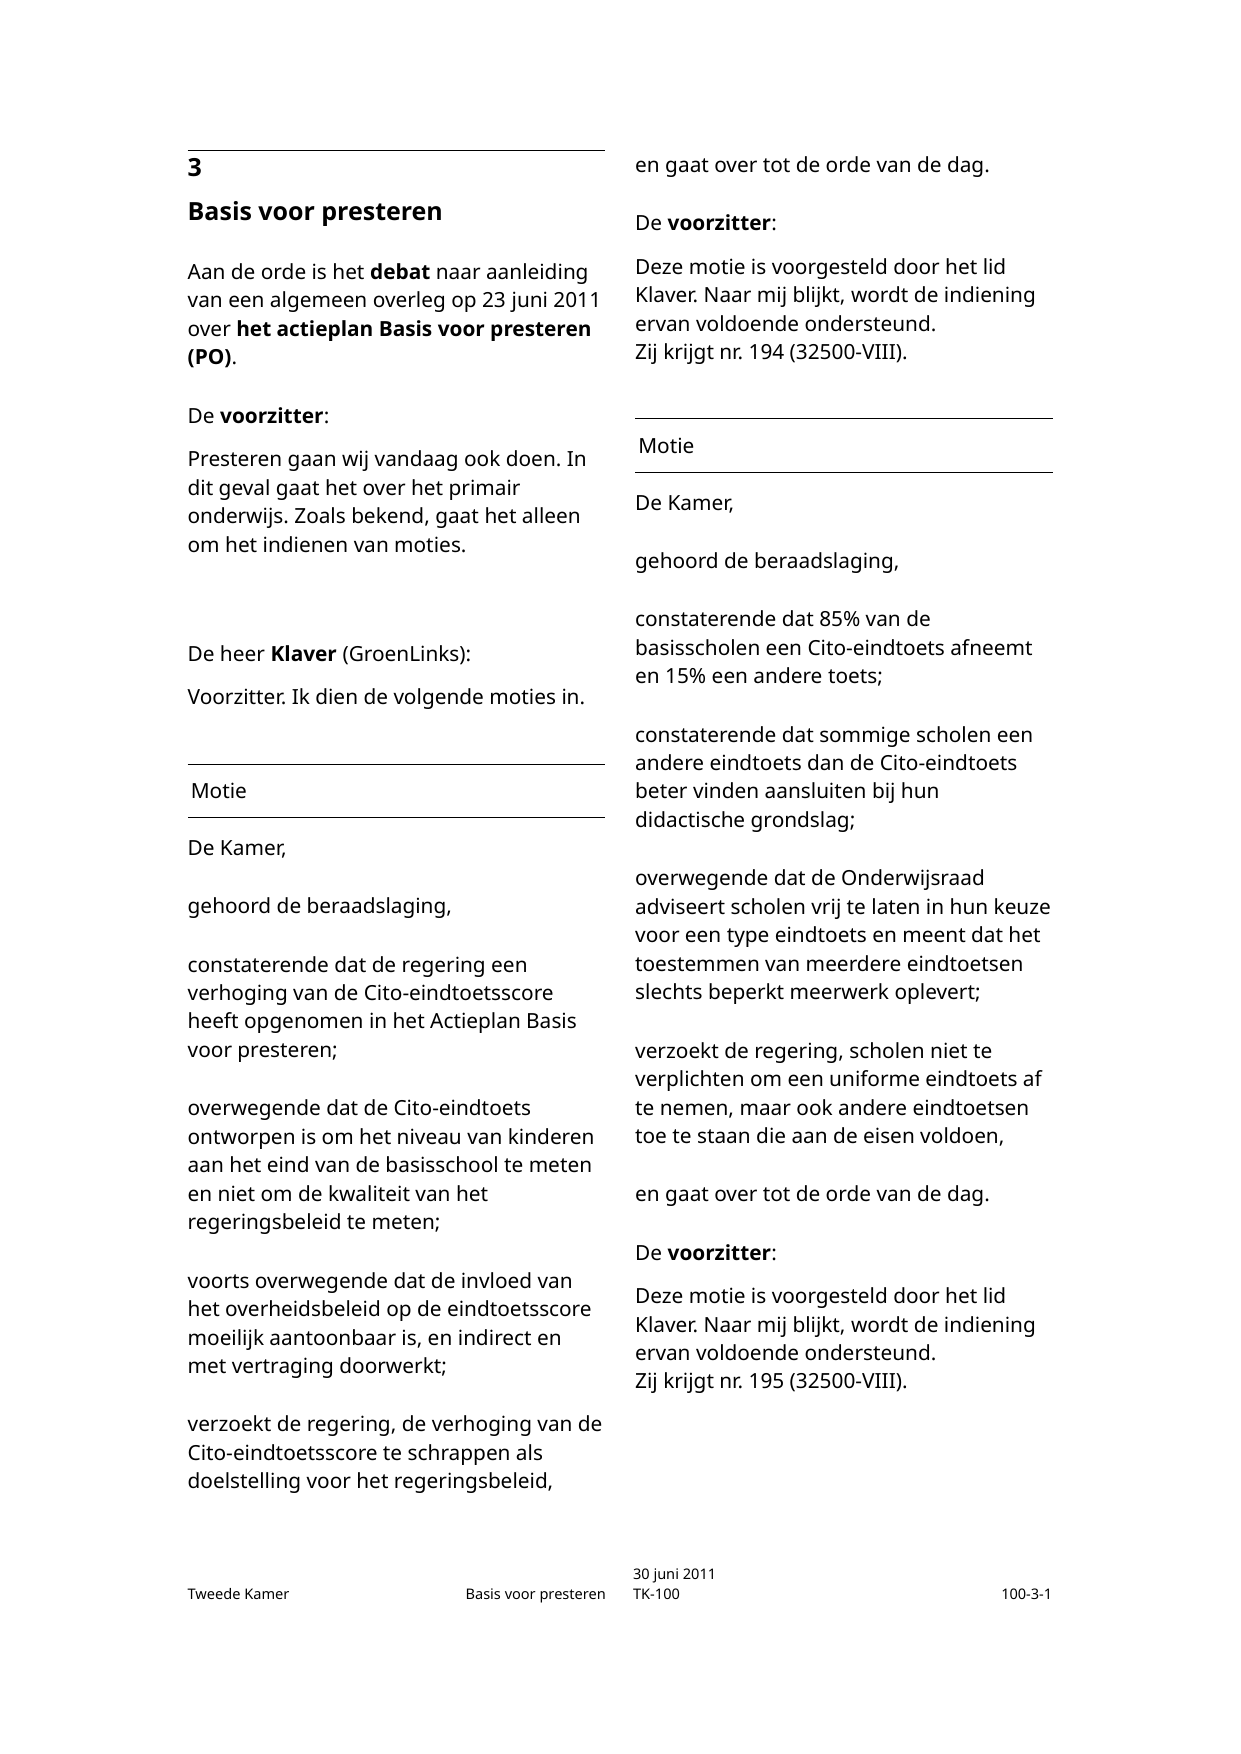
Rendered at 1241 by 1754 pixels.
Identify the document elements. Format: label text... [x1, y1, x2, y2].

text constaterende dat sommige scholen een andere eindtoets dan de Cito-eindtoets beter vinden aansluiten bij hun didactische grondslag; [635, 720, 1053, 833]
text De voorzitter: [635, 208, 1053, 237]
text Deze motie is voorgesteld door het lid Klaver. Naar mij blijkt, wordt de indiening ervan voldoende ondersteund. [635, 1281, 1053, 1367]
text en gaat over tot de orde van de dag. [635, 1179, 1053, 1208]
text Deze motie is voorgesteld door het lid Klaver. Naar mij blijkt, wordt de indiening ervan voldoende ondersteund. [635, 252, 1053, 337]
text De voorzitter: [187, 401, 605, 429]
text gehoord de beraadslaging, [187, 891, 605, 920]
text De heer Klaver (GroenLinks): [187, 639, 605, 667]
text  [187, 588, 605, 617]
text Basis voor presteren [187, 193, 605, 227]
text De Kamer, [187, 833, 605, 861]
text Voorzitter. Ik dien de volgende moties in. [187, 682, 605, 711]
text 3 [187, 151, 605, 184]
text constaterende dat de regering een verhoging van de Cito-eindtoetsscore heeft opgenomen in het Actieplan Basis voor presteren; [187, 950, 605, 1063]
text overwegende dat de Cito-eindtoets ontworpen is om het niveau van kinderen aan het eind van de basisschool te meten en niet om de kwaliteit van het regeringsbeleid te meten; [187, 1093, 605, 1236]
text verzoekt de regering, de verhoging van de Cito-eindtoetsscore te schrappen als doelstelling voor het regeringsbeleid, [187, 1409, 605, 1495]
text Zij krijgt nr. 195 (32500-VIII). [635, 1367, 1053, 1395]
text verzoekt de regering, scholen niet te verplichten om een uniforme eindtoets af te nemen, maar ook andere eindtoetsen toe te staan die aan de eisen voldoen, [635, 1036, 1053, 1149]
text De voorzitter: [635, 1238, 1053, 1266]
text gehoord de beraadslaging, [635, 546, 1053, 574]
text constaterende dat 85% van de basisscholen een Cito-eindtoets afneemt en 15% een andere toets; [635, 604, 1053, 690]
subtitle Motie [635, 419, 1053, 472]
text Presteren gaan wij vandaag ook doen. In dit geval gaat het over het primair onderwijs. Zoals bekend, gaat het alleen om het indienen van moties. [187, 444, 605, 558]
subtitle Motie [187, 765, 605, 818]
text en gaat over tot de orde van de dag. [635, 150, 1053, 178]
text Zij krijgt nr. 194 (32500-VIII). [635, 337, 1053, 366]
text voorts overwegende dat de invloed van het overheidsbeleid op de eindtoetsscore moeilijk aantoonbaar is, en indirect en met vertraging doorwerkt; [187, 1266, 605, 1379]
text overwegende dat de Onderwijsraad adviseert scholen vrij te laten in hun keuze voor een type eindtoets en meent dat het toestemmen van meerdere eindtoetsen slechts beperkt meerwerk oplevert; [635, 863, 1053, 1006]
text De Kamer, [635, 488, 1053, 516]
text Aan de orde is het debat naar aanleiding van een algemeen overleg op 23 juni 2011 over het actieplan Basis voor presteren (PO). [187, 257, 605, 371]
